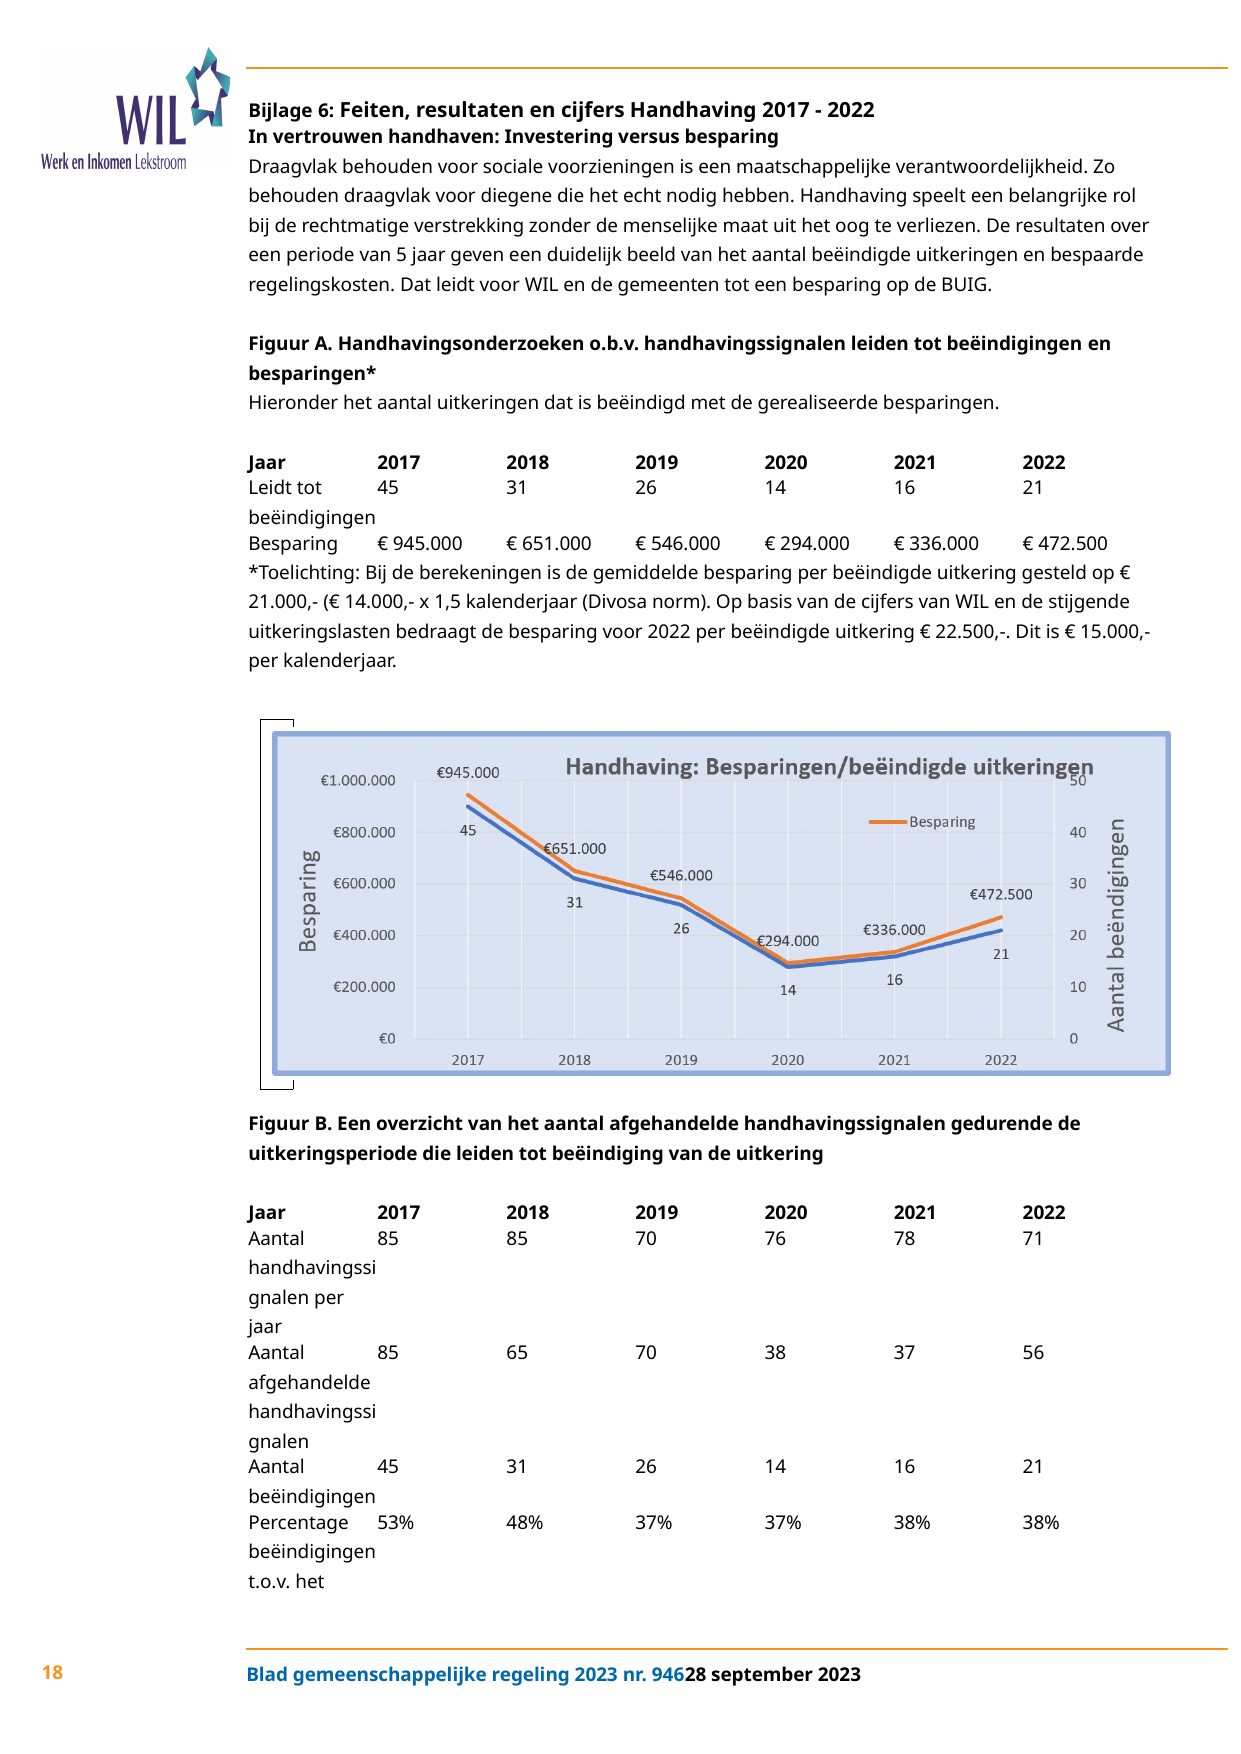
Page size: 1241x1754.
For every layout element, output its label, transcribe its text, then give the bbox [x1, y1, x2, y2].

table_cell 71 [1023, 1225, 1152, 1339]
table_cell 65 [506, 1339, 635, 1454]
text Figuur A. Handhavingsonderzoeken o.b.v. handhavingssignalen leiden tot beëindigingen en besparingen* [248, 330, 1152, 386]
table_cell 48% [506, 1509, 635, 1594]
table_header 2021 [894, 1199, 1022, 1225]
table_header 2017 [377, 1199, 506, 1225]
table_header 2018 [506, 449, 635, 474]
table_cell € 651.000 [506, 530, 635, 556]
table_cell 85 [377, 1339, 506, 1454]
table_header Jaar [248, 449, 377, 474]
table_cell € 546.000 [635, 530, 764, 556]
table_header 2022 [1023, 1199, 1152, 1225]
table_header Jaar [248, 1199, 377, 1225]
table_cell 70 [635, 1225, 764, 1339]
table_cell 37 [894, 1339, 1022, 1454]
table_header 2019 [635, 449, 764, 474]
table_cell € 336.000 [894, 530, 1022, 556]
table_cell Besparing [248, 530, 377, 556]
table_cell Leidt tot beëindigingen [248, 475, 377, 530]
table_header 2020 [764, 1199, 893, 1225]
table_cell 26 [635, 1454, 764, 1509]
table_cell Aantal handhavingssignalen per jaar [248, 1225, 377, 1339]
text Hieronder het aantal uitkeringen dat is beëindigd met de gerealiseerde besparingen. [248, 389, 1152, 415]
table_cell 26 [635, 475, 764, 530]
table_header 2017 [377, 449, 506, 474]
table_cell 38 [764, 1339, 893, 1454]
table_cell 38% [894, 1509, 1022, 1594]
table_cell Aantal beëindigingen [248, 1454, 377, 1509]
table_cell € 945.000 [377, 530, 506, 556]
table_cell Aantal afgehandelde handhavingssignalen [248, 1339, 377, 1454]
table_cell 53% [377, 1509, 506, 1594]
picture [41, 47, 231, 172]
table_cell 56 [1023, 1339, 1152, 1454]
table_cell 45 [377, 1454, 506, 1509]
text *Toelichting: Bij de berekeningen is de gemiddelde besparing per beëindigde uitkering gesteld op € 21.000,- (€ 14.000,- x 1,5 kalenderjaar (Divosa norm). Op basis van de cijfers van WIL en de stijgende uitkeringslasten bedraagt de besparing voor 2022 per beëindigde uitkering € 22.500,-. Dit is € 15.000,- per kalenderjaar. [248, 559, 1152, 673]
table_header 2022 [1023, 449, 1152, 474]
table_cell 21 [1023, 475, 1152, 530]
table_cell 85 [506, 1225, 635, 1339]
table_cell 38% [1023, 1509, 1152, 1594]
table_cell € 294.000 [764, 530, 893, 556]
table_cell 31 [506, 475, 635, 530]
table_cell 37% [764, 1509, 893, 1594]
table_header 2019 [635, 1199, 764, 1225]
table_cell 31 [506, 1454, 635, 1509]
table_header 2020 [764, 449, 893, 474]
table_cell Percentage beëindigingen t.o.v. het [248, 1509, 377, 1594]
table_cell 14 [764, 1454, 893, 1509]
table_cell 78 [894, 1225, 1022, 1339]
table_cell € 472.500 [1023, 530, 1152, 556]
text In vertrouwen handhaven: Investering versus besparing [248, 123, 1152, 149]
table_cell 85 [377, 1225, 506, 1339]
table_cell 45 [377, 475, 506, 530]
table_cell 21 [1023, 1454, 1152, 1509]
table_cell 14 [764, 475, 893, 530]
table_cell 70 [635, 1339, 764, 1454]
table_cell 76 [764, 1225, 893, 1339]
table_cell 16 [894, 475, 1022, 530]
table_cell 37% [635, 1509, 764, 1594]
text Figuur B. Een overzicht van het aantal afgehandelde handhavingssignalen gedurende de uitkeringsperiode die leiden tot beëindiging van de uitkering [248, 1110, 1152, 1166]
table_cell 16 [894, 1454, 1022, 1509]
text Draagvlak behouden voor sociale voorzieningen is een maatschappelijke verantwoordelijkheid. Zo behouden draagvlak voor diegene die het echt nodig hebben. Handhaving speelt een belangrijke rol bij de rechtmatige verstrekking zonder de menselijke maat uit het oog te verliezen. De resultaten over een periode van 5 jaar geven een duidelijk beeld van het aantal beëindigde uitkeringen en bespaarde regelingskosten. Dat leidt voor WIL en de gemeenten tot een besparing op de BUIG. [248, 153, 1152, 297]
table_header 2021 [894, 449, 1022, 474]
table_header 2018 [506, 1199, 635, 1225]
picture [268, 727, 1173, 1080]
text Bijlage 6: Feiten, resultaten en cijfers Handhaving 2017 - 2022 [248, 95, 1152, 123]
